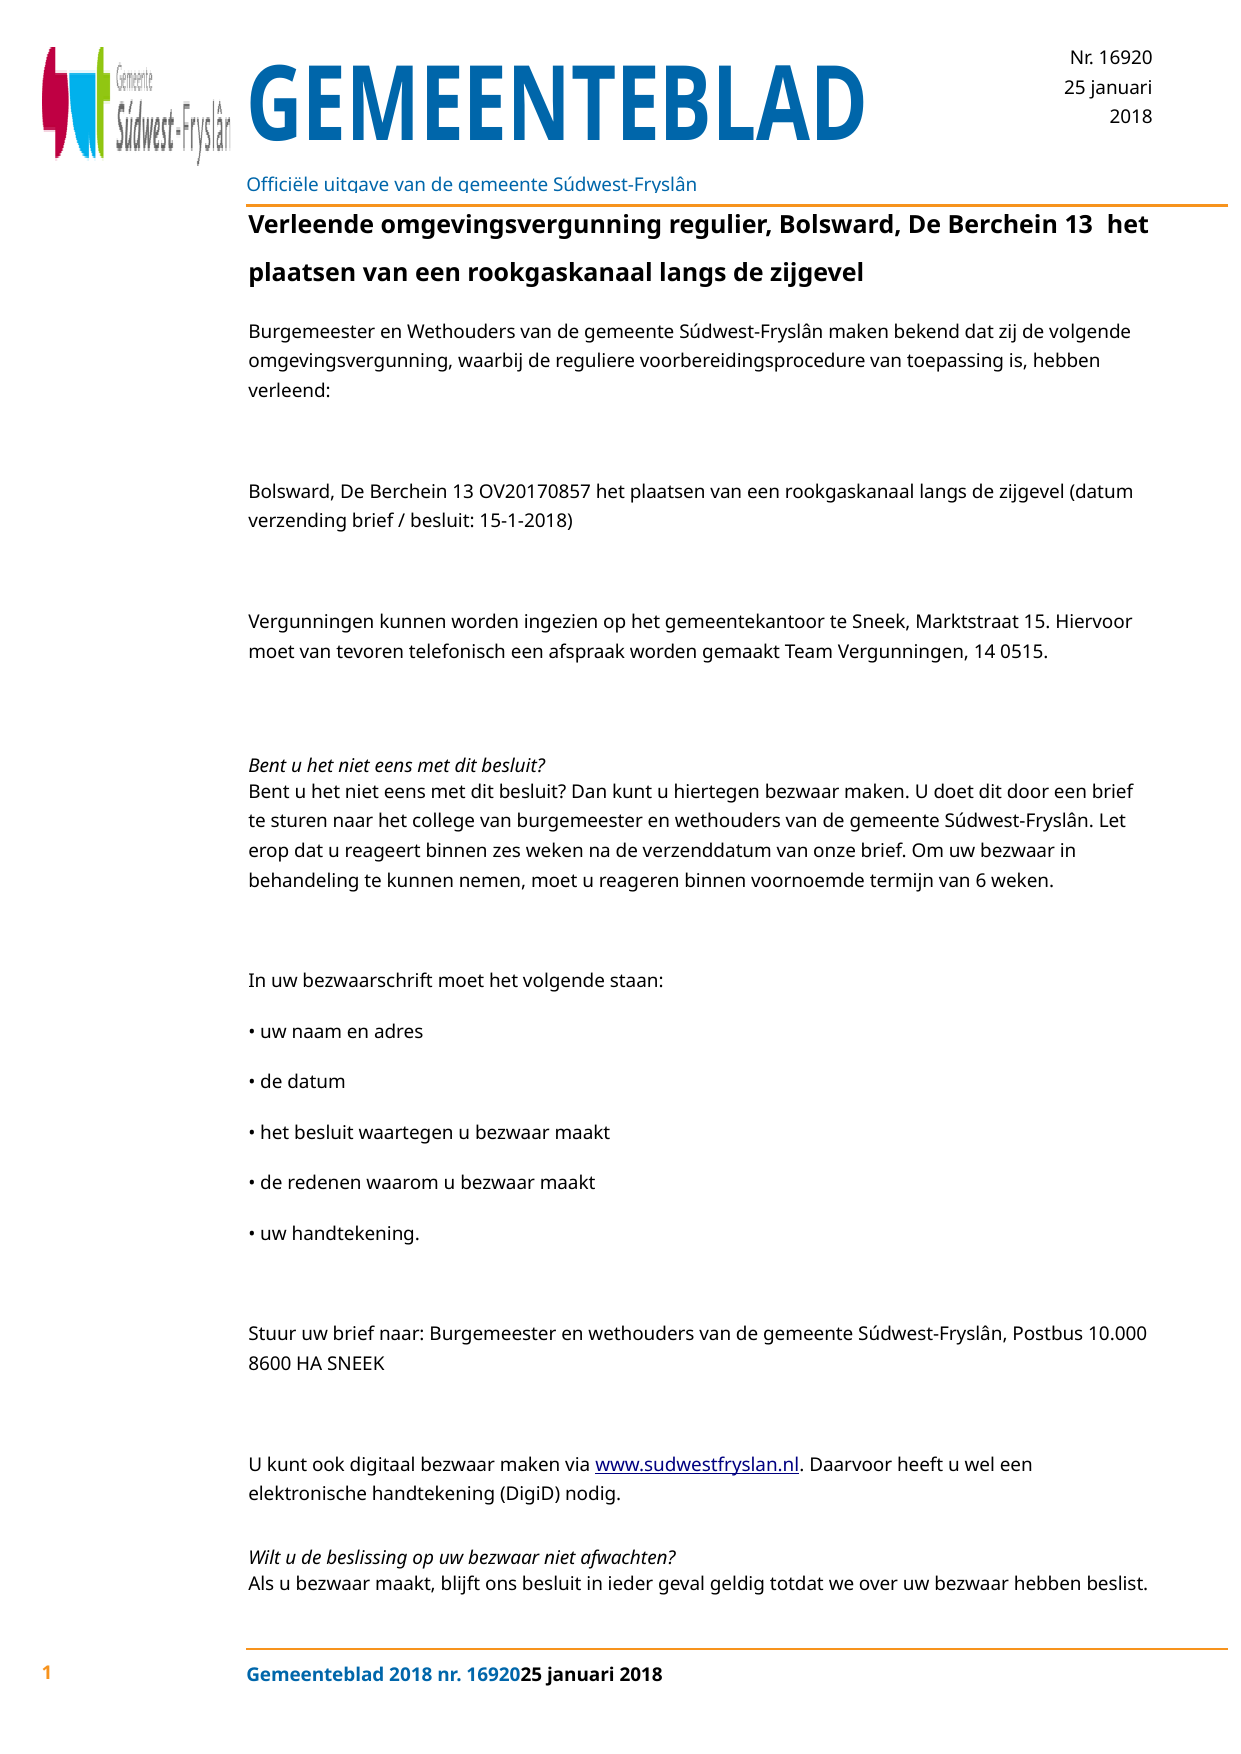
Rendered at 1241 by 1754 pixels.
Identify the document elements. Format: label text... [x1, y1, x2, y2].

text • uw handtekening. [248, 1220, 1152, 1245]
text In uw bezwaarschrift moet het volgende staan: [248, 968, 1152, 993]
text Vergunningen kunnen worden ingezien op het gemeentekantoor te Sneek, Marktstraat 15. Hiervoor moet van tevoren telefonisch een afspraak worden gemaakt Team Vergunningen, 14 0515. [248, 608, 1152, 664]
text U kunt ook digitaal bezwaar maken via www.sudwestfryslan.nl. Daarvoor heeft u wel een elektronische handtekening (DigiD) nodig. [248, 1451, 1152, 1506]
text • uw naam en adres [248, 1018, 1152, 1044]
text Als u bezwaar maakt, blijft ons besluit in ieder geval geldig totdat we over uw bezwaar hebben beslist. [248, 1570, 1152, 1596]
text • de datum [248, 1068, 1152, 1094]
text • de redenen waarom u bezwaar maakt [248, 1169, 1152, 1195]
text Verleende omgevingsvergunning regulier, Bolsward, De Berchein 13 het plaatsen van een rookgaskanaal langs de zijgevel [248, 207, 1152, 288]
text Wilt u de beslissing op uw bezwaar niet afwachten? [248, 1544, 1152, 1570]
text Stuur uw brief naar: Burgemeester en wethouders van de gemeente Súdwest-Fryslân, Postbus 10.000 8600 HA SNEEK [248, 1321, 1152, 1376]
text Bolsward, De Berchein 13 OV20170857 het plaatsen van een rookgaskanaal langs de zijgevel (datum verzending brief / besluit: 15-1-2018) [248, 478, 1152, 533]
text Bent u het niet eens met dit besluit? Dan kunt u hiertegen bezwaar maken. U doet dit door een brief te sturen naar het college van burgemeester en wethouders van de gemeente Súdwest-Fryslân. Let erop dat u reageert binnen zes weken na de verzenddatum van onze brief. Om uw bezwaar in behandeling te kunnen nemen, moet u reageren binnen voornoemde termijn van 6 weken. [248, 778, 1152, 892]
text Burgemeester en Wethouders van de gemeente Súdwest-Fryslân maken bekend dat zij de volgende omgevingsvergunning, waarbij de reguliere voorbereidingsprocedure van toepassing is, hebben verleend: [248, 318, 1152, 403]
text Bent u het niet eens met dit besluit? [248, 752, 1152, 778]
text • het besluit waartegen u bezwaar maakt [248, 1119, 1152, 1144]
picture [41, 47, 231, 172]
